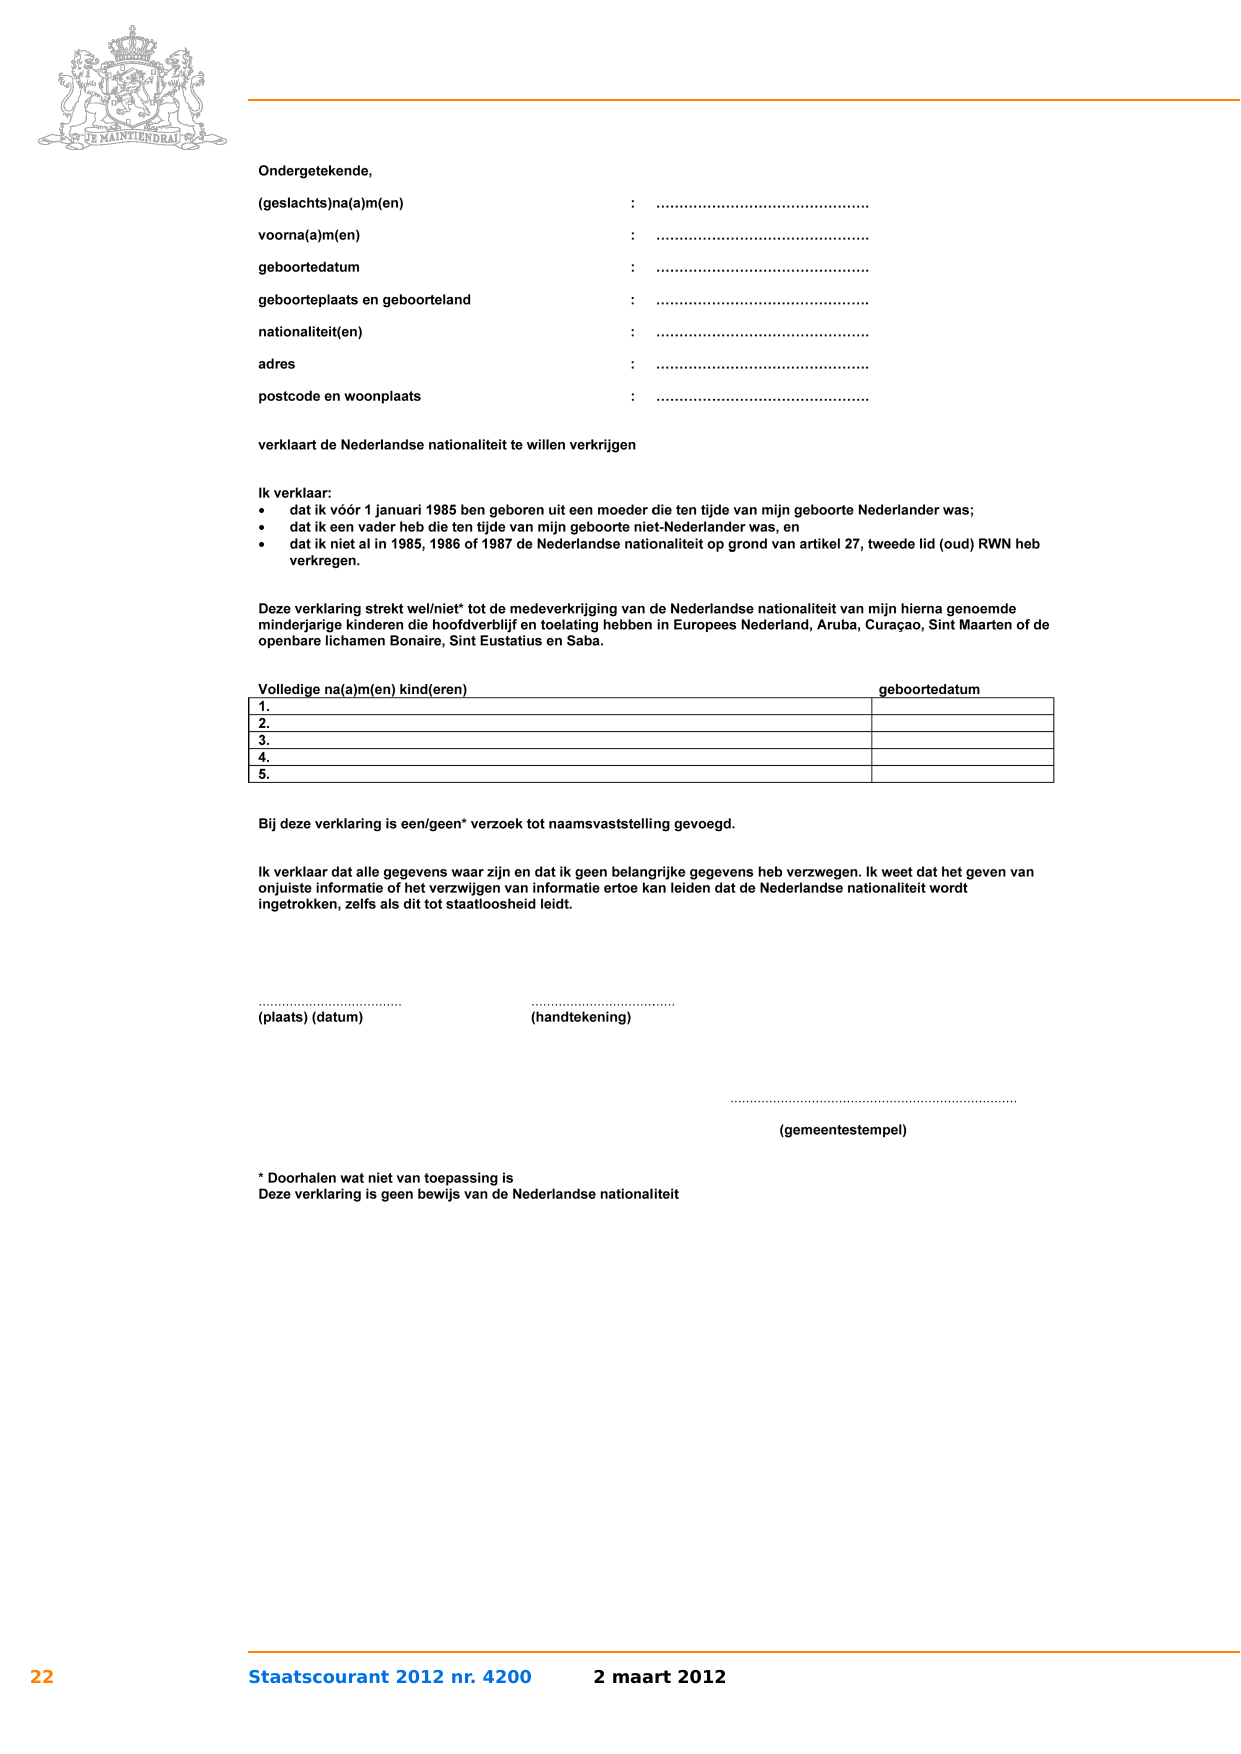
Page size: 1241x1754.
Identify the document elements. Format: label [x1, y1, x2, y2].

picture [38, 25, 227, 150]
picture [248, 155, 1058, 1212]
